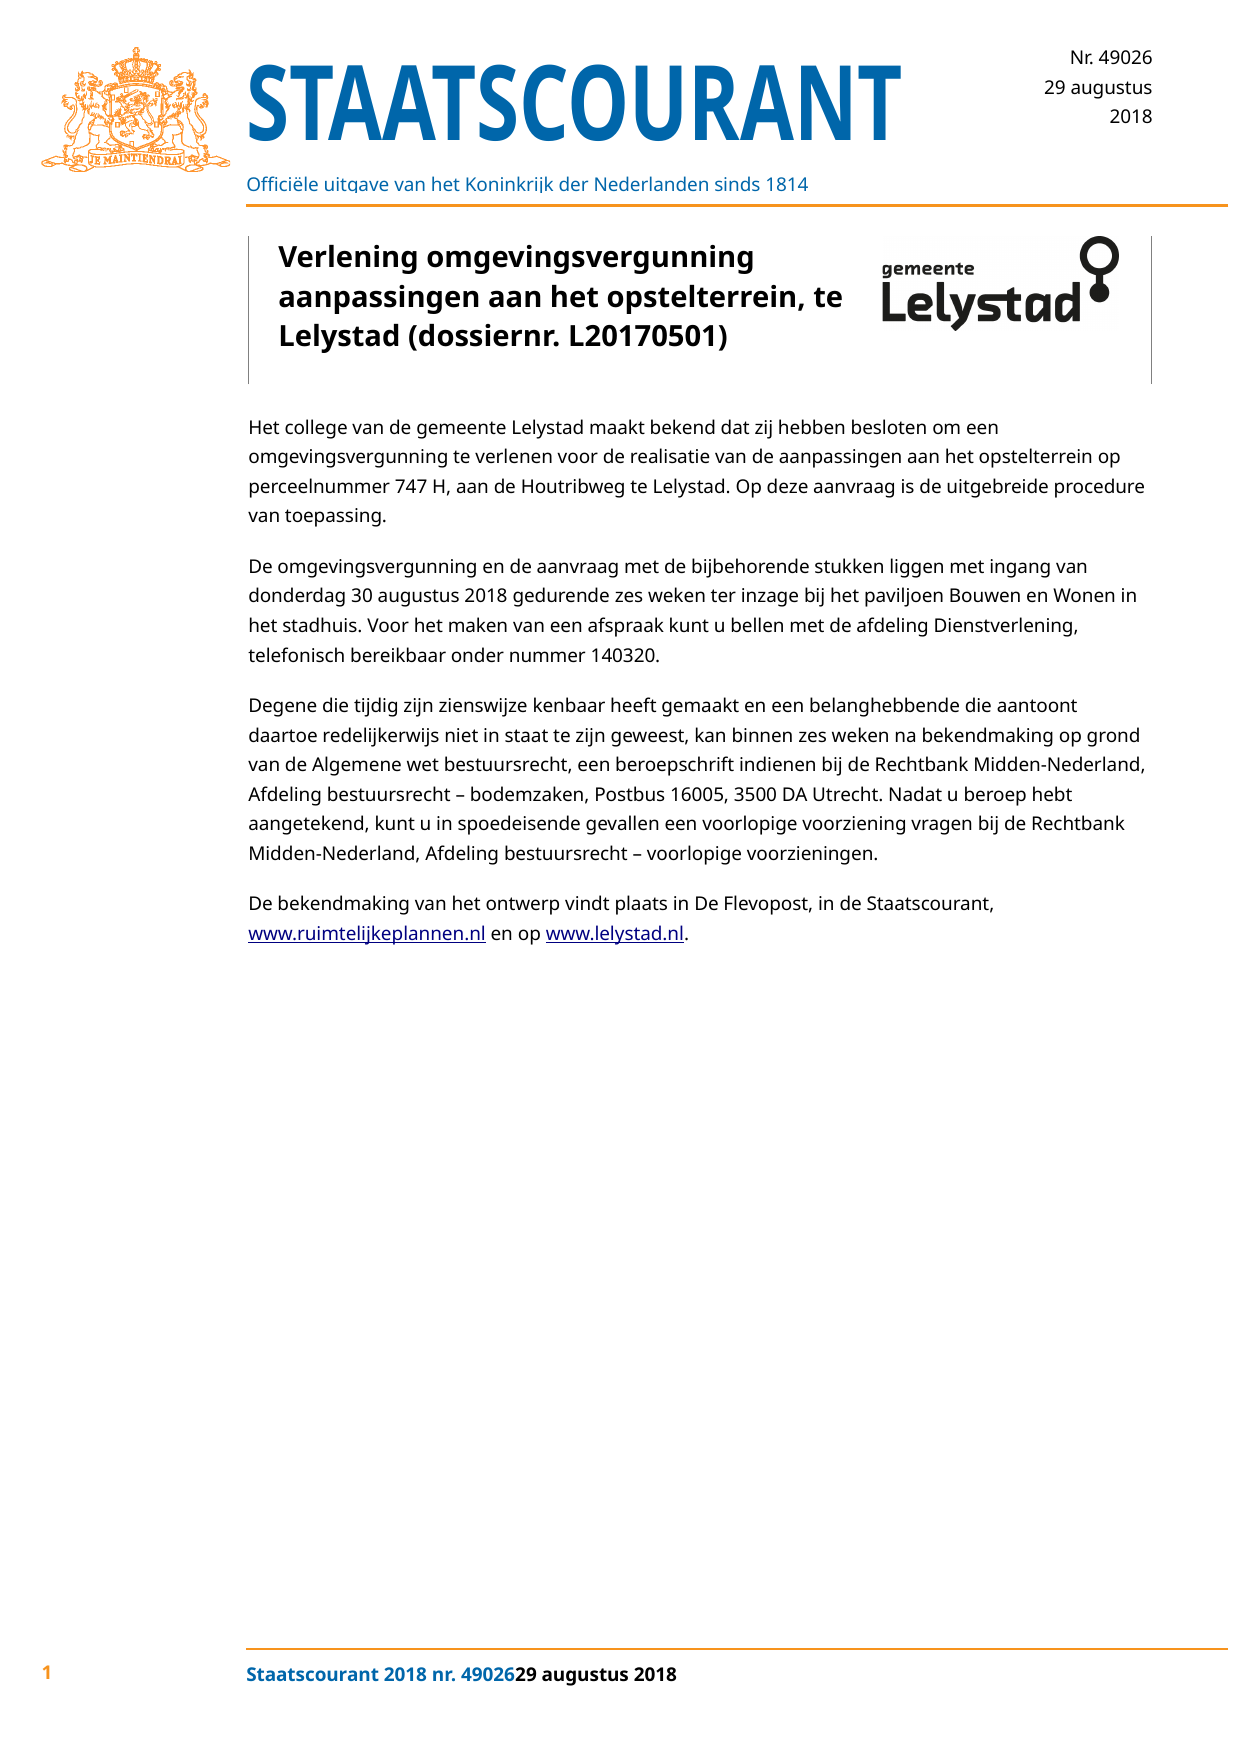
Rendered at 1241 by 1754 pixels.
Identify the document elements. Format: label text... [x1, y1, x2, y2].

picture [882, 236, 1119, 331]
text De omgevingsvergunning en de aanvraag met de bijbehorende stukken liggen met ingang van donderdag 30 augustus 2018 gedurende zes weken ter inzage bij het paviljoen Bouwen en Wonen in het stadhuis. Voor het maken van een afspraak kunt u bellen met de afdeling Dienstverlening, telefonisch bereikbaar onder nummer 140320. [248, 553, 1152, 668]
picture [41, 47, 231, 172]
text Het college van de gemeente Lelystad maakt bekend dat zij hebben besloten om een omgevingsvergunning te verlenen voor de realisatie van de aanpassingen aan het opstelterrein op perceelnummer 747 H, aan de Houtribweg te Lelystad. Op deze aanvraag is de uitgebreide procedure van toepassing. [248, 414, 1152, 528]
text Degene die tijdig zijn zienswijze kenbaar heeft gemaakt en een belanghebbende die aantoont daartoe redelijkerwijs niet in staat te zijn geweest, kan binnen zes weken na bekendmaking op grond van de Algemene wet bestuursrecht, een beroepschrift indienen bij de Rechtbank Midden-Nederland, Afdeling bestuursrecht – bodemzaken, Postbus 16005, 3500 DA Utrecht. Nadat u beroep hebt aangetekend, kunt u in spoedeisende gevallen een voorlopige voorziening vragen bij de Rechtbank Midden-Nederland, Afdeling bestuursrecht – voorlopige voorzieningen. [248, 692, 1152, 866]
text De bekendmaking van het ontwerp vindt plaats in De Flevopost, in de Staatscourant, www.ruimtelijkeplannen.nl en op www.lelystad.nl. [248, 891, 1152, 946]
table_header Verlening omgevingsvergunning aanpassingen aan het opstelterrein, te Lelystad (dossiernr. L20170501) [249, 236, 850, 384]
table_header [850, 236, 1151, 384]
